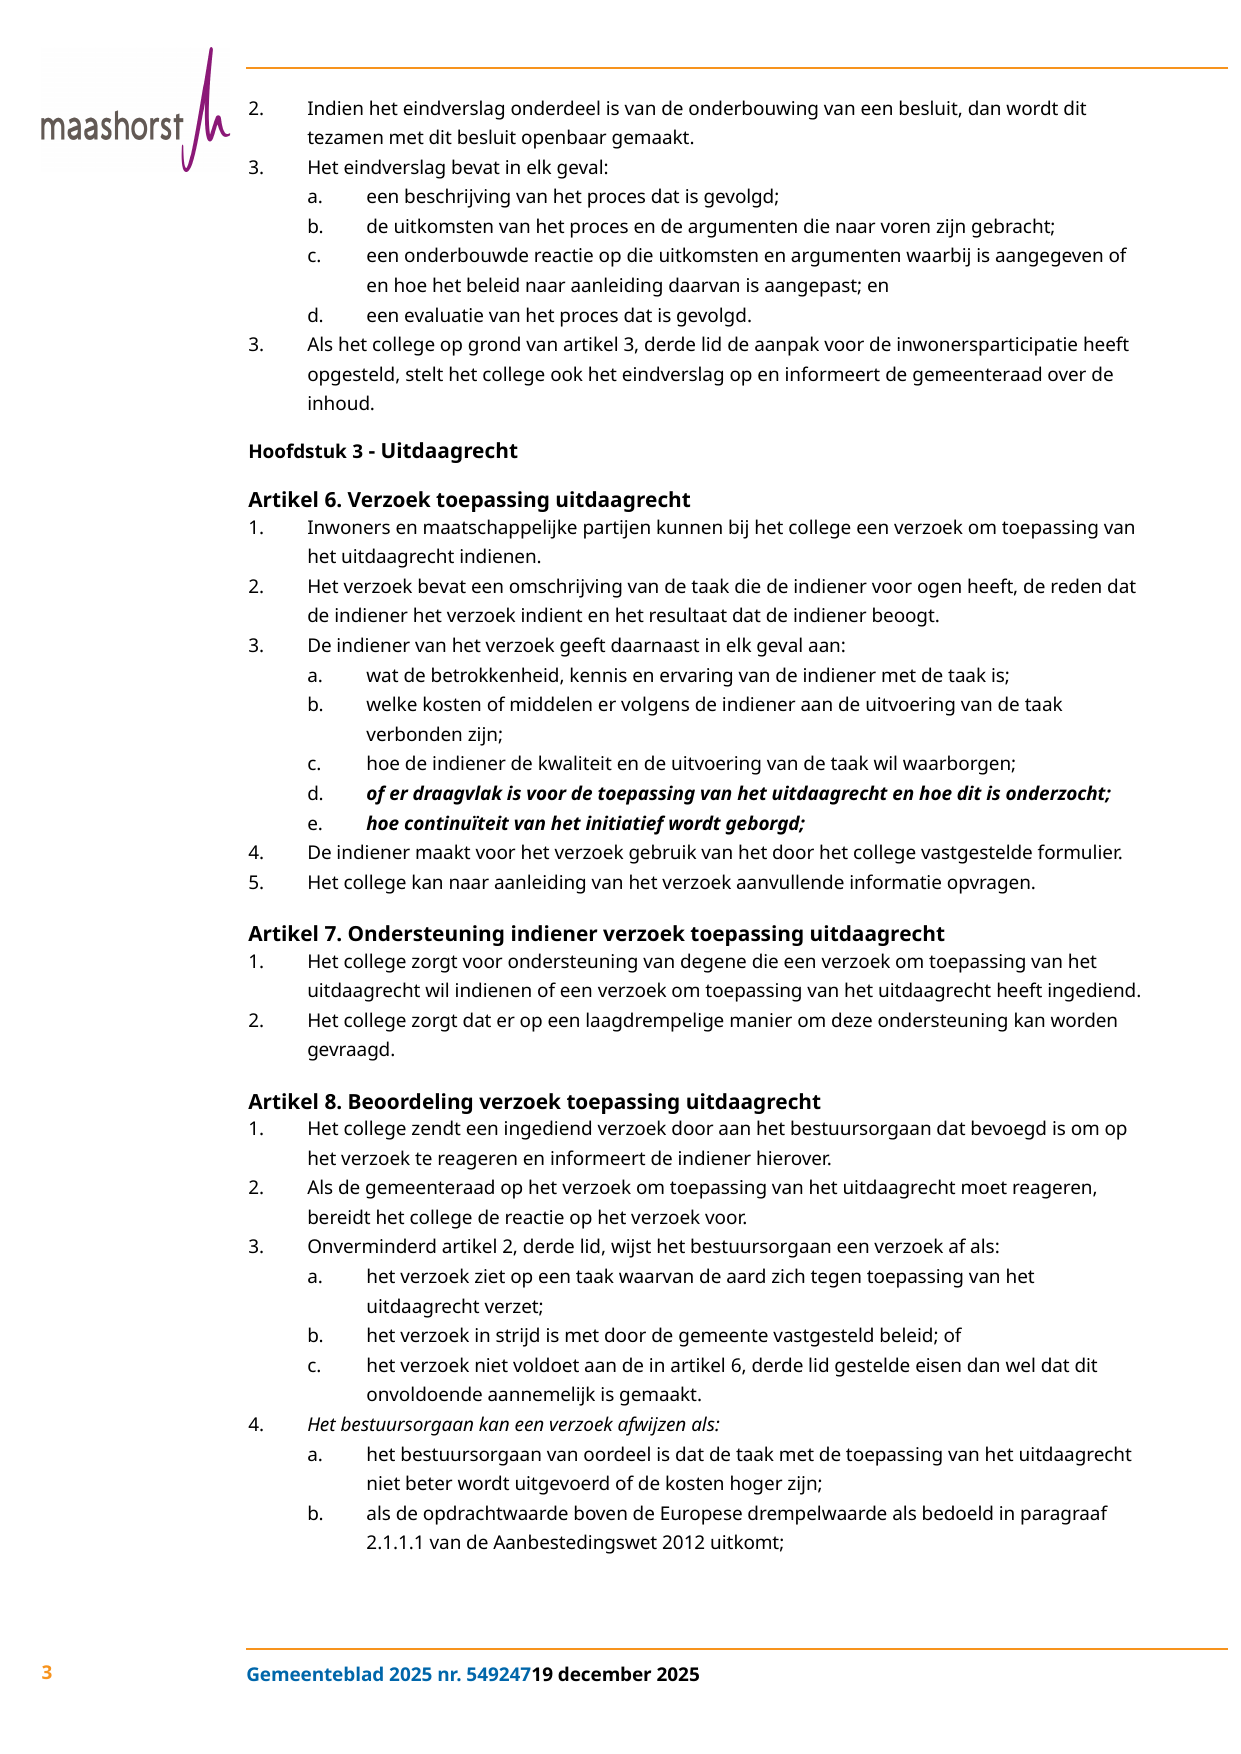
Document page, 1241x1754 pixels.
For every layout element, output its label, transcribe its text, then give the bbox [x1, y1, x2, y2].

list Het verzoek bevat een omschrijving van de taak die de indiener voor ogen heeft, de reden dat de indiener het verzoek indient en het resultaat dat de indiener beoogt. [248, 573, 1152, 628]
list het verzoek in strijd is met door de gemeente vastgesteld beleid; of [307, 1322, 1152, 1348]
list Inwoners en maatschappelijke partijen kunnen bij het college een verzoek om toepassing van het uitdaagrecht indienen. [248, 514, 1152, 569]
list een onderbouwde reactie op die uitkomsten en argumenten waarbij is aangegeven of en hoe het beleid naar aanleiding daarvan is aangepast; en [307, 243, 1152, 298]
list hoe continuïteit van het initiatief wordt geborgd; [307, 810, 1152, 836]
list Als het college op grond van artikel 3, derde lid de aanpak voor de inwonersparticipatie heeft opgesteld, stelt het college ook het eindverslag op en informeert de gemeenteraad over de inhoud. [248, 331, 1152, 416]
text Artikel 6. Verzoek toepassing uitdaagrecht [248, 486, 1152, 514]
picture [41, 47, 231, 172]
text Artikel 8. Beoordeling verzoek toepassing uitdaagrecht [248, 1087, 1152, 1115]
list De indiener maakt voor het verzoek gebruik van het door het college vastgestelde formulier. [248, 839, 1152, 865]
list Het college zendt een ingediend verzoek door aan het bestuursorgaan dat bevoegd is om op het verzoek te reageren en informeert de indiener hierover. [248, 1115, 1152, 1171]
list De indiener van het verzoek geeft daarnaast in elk geval aan: [248, 632, 1152, 658]
list welke kosten of middelen er volgens de indiener aan de uitvoering van de taak verbonden zijn; [307, 691, 1152, 747]
list Als de gemeenteraad op het verzoek om toepassing van het uitdaagrecht moet reageren, bereidt het college de reactie op het verzoek voor. [248, 1174, 1152, 1230]
list Indien het eindverslag onderdeel is van de onderbouwing van een besluit, dan wordt dit tezamen met dit besluit openbaar gemaakt. [248, 95, 1152, 150]
text Artikel 7. Ondersteuning indiener verzoek toepassing uitdaagrecht [248, 919, 1152, 948]
list of er draagvlak is voor de toepassing van het uitdaagrecht en hoe dit is onderzocht; [307, 780, 1152, 806]
list hoe de indiener de kwaliteit en de uitvoering van de taak wil waarborgen; [307, 751, 1152, 776]
list Onverminderd artikel 2, derde lid, wijst het bestuursorgaan een verzoek af als: [248, 1234, 1152, 1259]
list Het college zorgt voor ondersteuning van degene die een verzoek om toepassing van het uitdaagrecht wil indienen of een verzoek om toepassing van het uitdaagrecht heeft ingediend. [248, 948, 1152, 1003]
list Het eindverslag bevat in elk geval: [248, 154, 1152, 180]
list wat de betrokkenheid, kennis en ervaring van de indiener met de taak is; [307, 662, 1152, 688]
list het bestuursorgaan van oordeel is dat de taak met de toepassing van het uitdaagrecht niet beter wordt uitgevoerd of de kosten hoger zijn; [307, 1441, 1152, 1496]
list Het college kan naar aanleiding van het verzoek aanvullende informatie opvragen. [248, 869, 1152, 895]
list Het bestuursorgaan kan een verzoek afwijzen als: [248, 1411, 1152, 1437]
list een evaluatie van het proces dat is gevolgd. [307, 302, 1152, 328]
list een beschrijving van het proces dat is gevolgd; [307, 183, 1152, 209]
list als de opdrachtwaarde boven de Europese drempelwaarde als bedoeld in paragraaf 2.1.1.1 van de Aanbestedingswet 2012 uitkomt; [307, 1500, 1152, 1555]
text Hoofdstuk 3 - Uitdaagrecht [248, 436, 1152, 465]
list het verzoek ziet op een taak waarvan de aard zich tegen toepassing van het uitdaagrecht verzet; [307, 1263, 1152, 1319]
list de uitkomsten van het proces en de argumenten die naar voren zijn gebracht; [307, 213, 1152, 239]
list het verzoek niet voldoet aan de in artikel 6, derde lid gestelde eisen dan wel dat dit onvoldoende aannemelijk is gemaakt. [307, 1352, 1152, 1407]
list Het college zorgt dat er op een laagdrempelige manier om deze ondersteuning kan worden gevraagd. [248, 1007, 1152, 1062]
